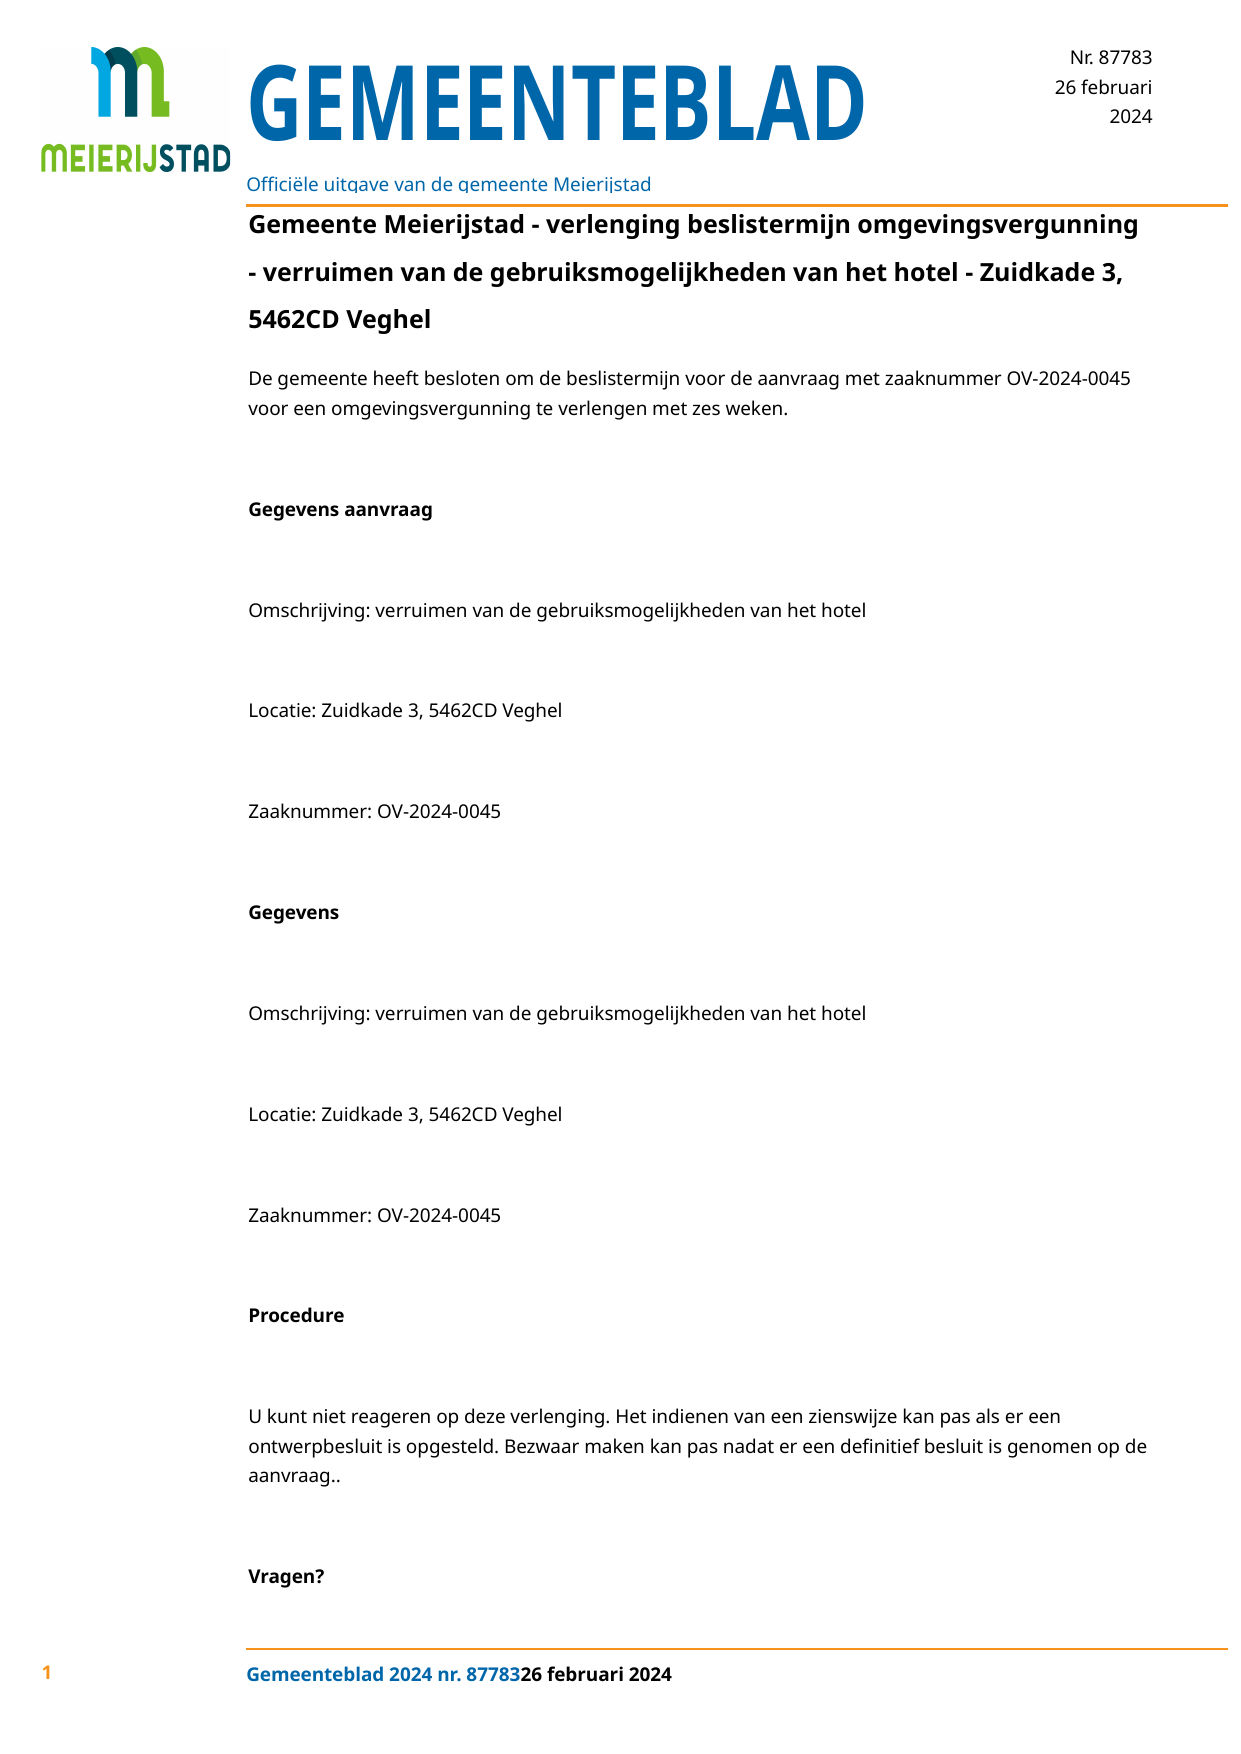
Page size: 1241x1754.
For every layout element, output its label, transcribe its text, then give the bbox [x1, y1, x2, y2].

text Gegevens aanvraag [248, 496, 1152, 522]
text Omschrijving: verruimen van de gebruiksmogelijkheden van het hotel [248, 1000, 1152, 1026]
picture [41, 47, 231, 172]
text U kunt niet reageren op deze verlenging. Het indienen van een zienswijze kan pas als er een ontwerpbesluit is opgesteld. Bezwaar maken kan pas nadat er een definitief besluit is genomen op de aanvraag.. [248, 1403, 1152, 1488]
text Vragen? [248, 1563, 1152, 1589]
text Gegevens [248, 899, 1152, 925]
text Procedure [248, 1303, 1152, 1328]
text Omschrijving: verruimen van de gebruiksmogelijkheden van het hotel [248, 597, 1152, 622]
text Zaaknummer: OV-2024-0045 [248, 1202, 1152, 1227]
text De gemeente heeft besloten om de beslistermijn voor de aanvraag met zaaknummer OV-2024-0045 voor een omgevingsvergunning te verlengen met zes weken. [248, 366, 1152, 421]
text Locatie: Zuidkade 3, 5462CD Veghel [248, 1101, 1152, 1127]
text Zaaknummer: OV-2024-0045 [248, 798, 1152, 824]
text Gemeente Meierijstad - verlenging beslistermijn omgevingsvergunning - verruimen van de gebruiksmogelijkheden van het hotel - Zuidkade 3, 5462CD Veghel [248, 207, 1152, 336]
text Locatie: Zuidkade 3, 5462CD Veghel [248, 698, 1152, 723]
